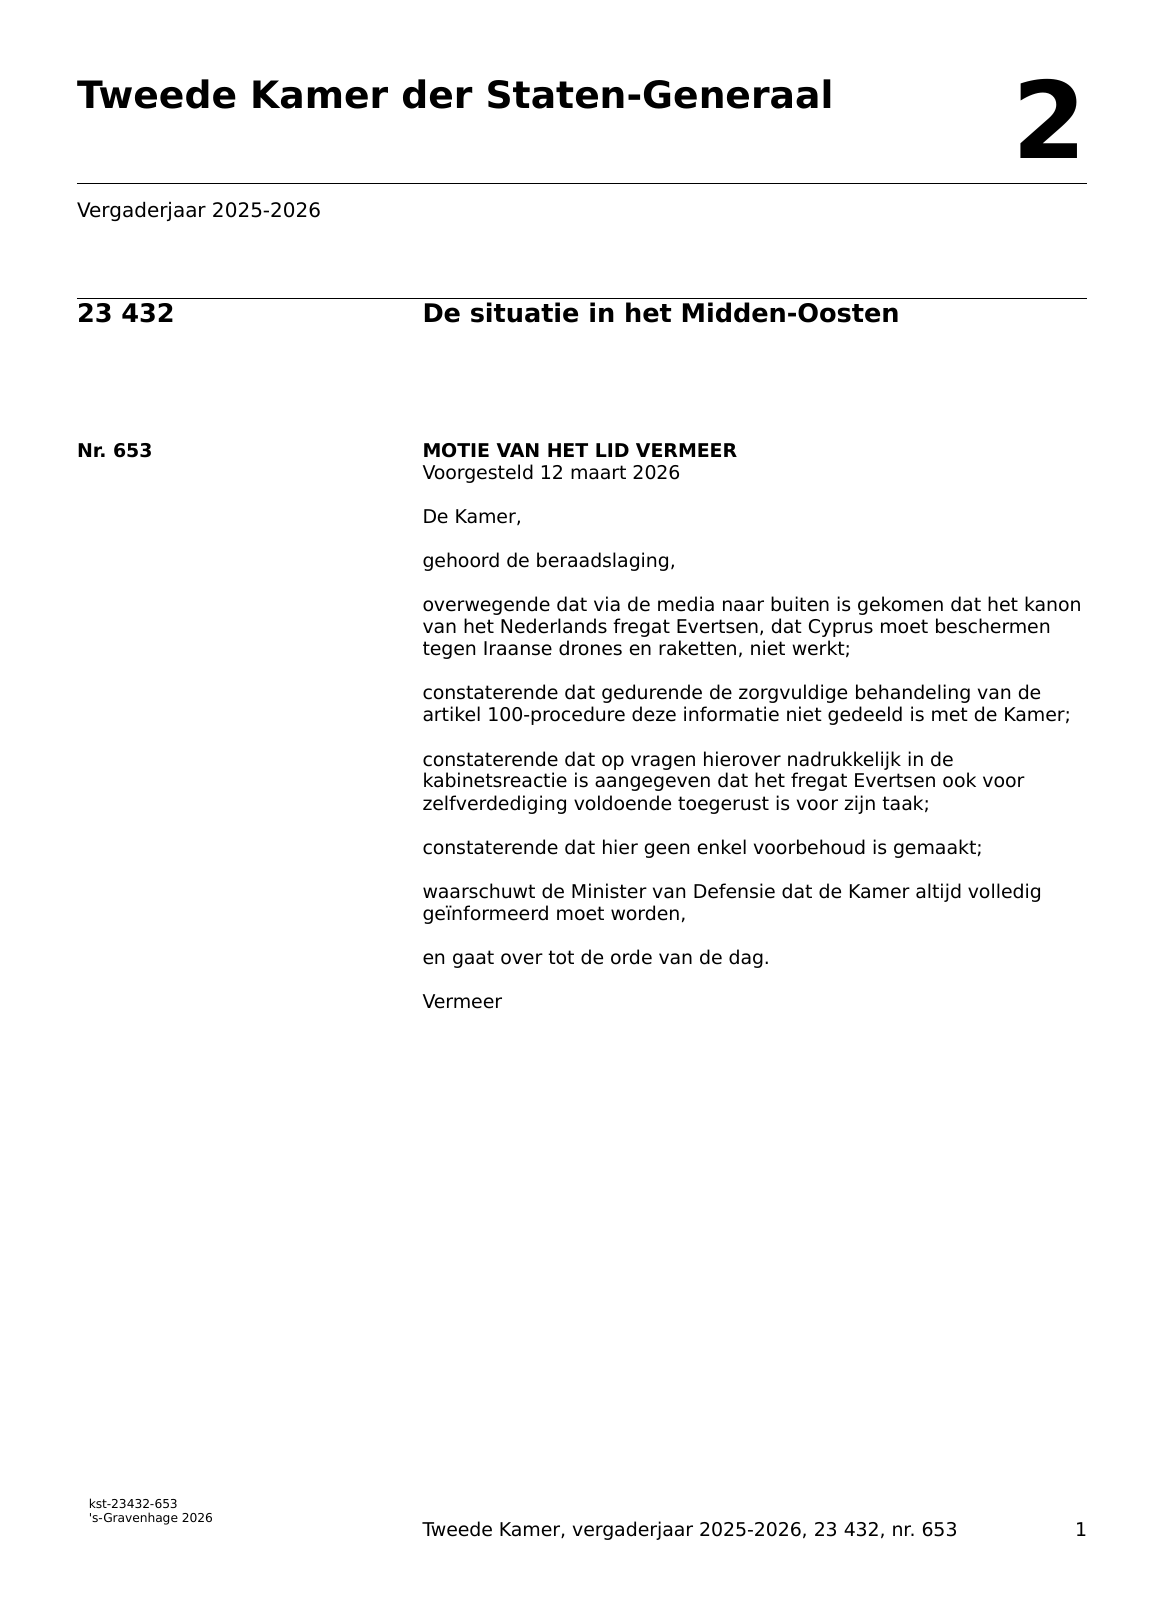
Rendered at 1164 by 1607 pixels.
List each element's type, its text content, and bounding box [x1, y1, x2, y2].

text constaterende dat op vragen hierover nadrukkelijk in de kabinetsreactie is aangegeven dat het fregat Evertsen ook voor zelfverdediging voldoende toegerust is voor zijn taak; [422, 748, 1087, 814]
text De Kamer, [422, 506, 1087, 528]
subtitle 23 432 De situatie in het Midden-Oosten [77, 299, 1087, 329]
text overwegende dat via de media naar buiten is gekomen dat het kanon van het Nederlands fregat Evertsen, dat Cyprus moet beschermen tegen Iraanse drones en raketten, niet werkt; [422, 594, 1087, 660]
table_header 2 [886, 59, 1087, 183]
text kst-23432-653 [88, 1497, 323, 1511]
table_cell Vergaderjaar 2025-2026 [77, 184, 1087, 298]
text Vermeer [422, 991, 1087, 1013]
text 's-Gravenhage 2026 [88, 1511, 323, 1525]
subtitle Nr. 653 MOTIE VAN HET LID VERMEER [77, 440, 1087, 462]
text en gaat over tot de orde van de dag. [422, 947, 1087, 969]
table_header Tweede Kamer der Staten-Generaal [77, 59, 886, 183]
text constaterende dat hier geen enkel voorbehoud is gemaakt; [422, 837, 1087, 858]
text constaterende dat gedurende de zorgvuldige behandeling van de artikel 100-procedure deze informatie niet gedeeld is met de Kamer; [422, 682, 1087, 726]
text gehoord de beraadslaging, [422, 550, 1087, 572]
text Voorgesteld 12 maart 2026 [422, 462, 1087, 484]
text waarschuwt de Minister van Defensie dat de Kamer altijd volledig geïnformeerd moet worden, [422, 881, 1087, 925]
